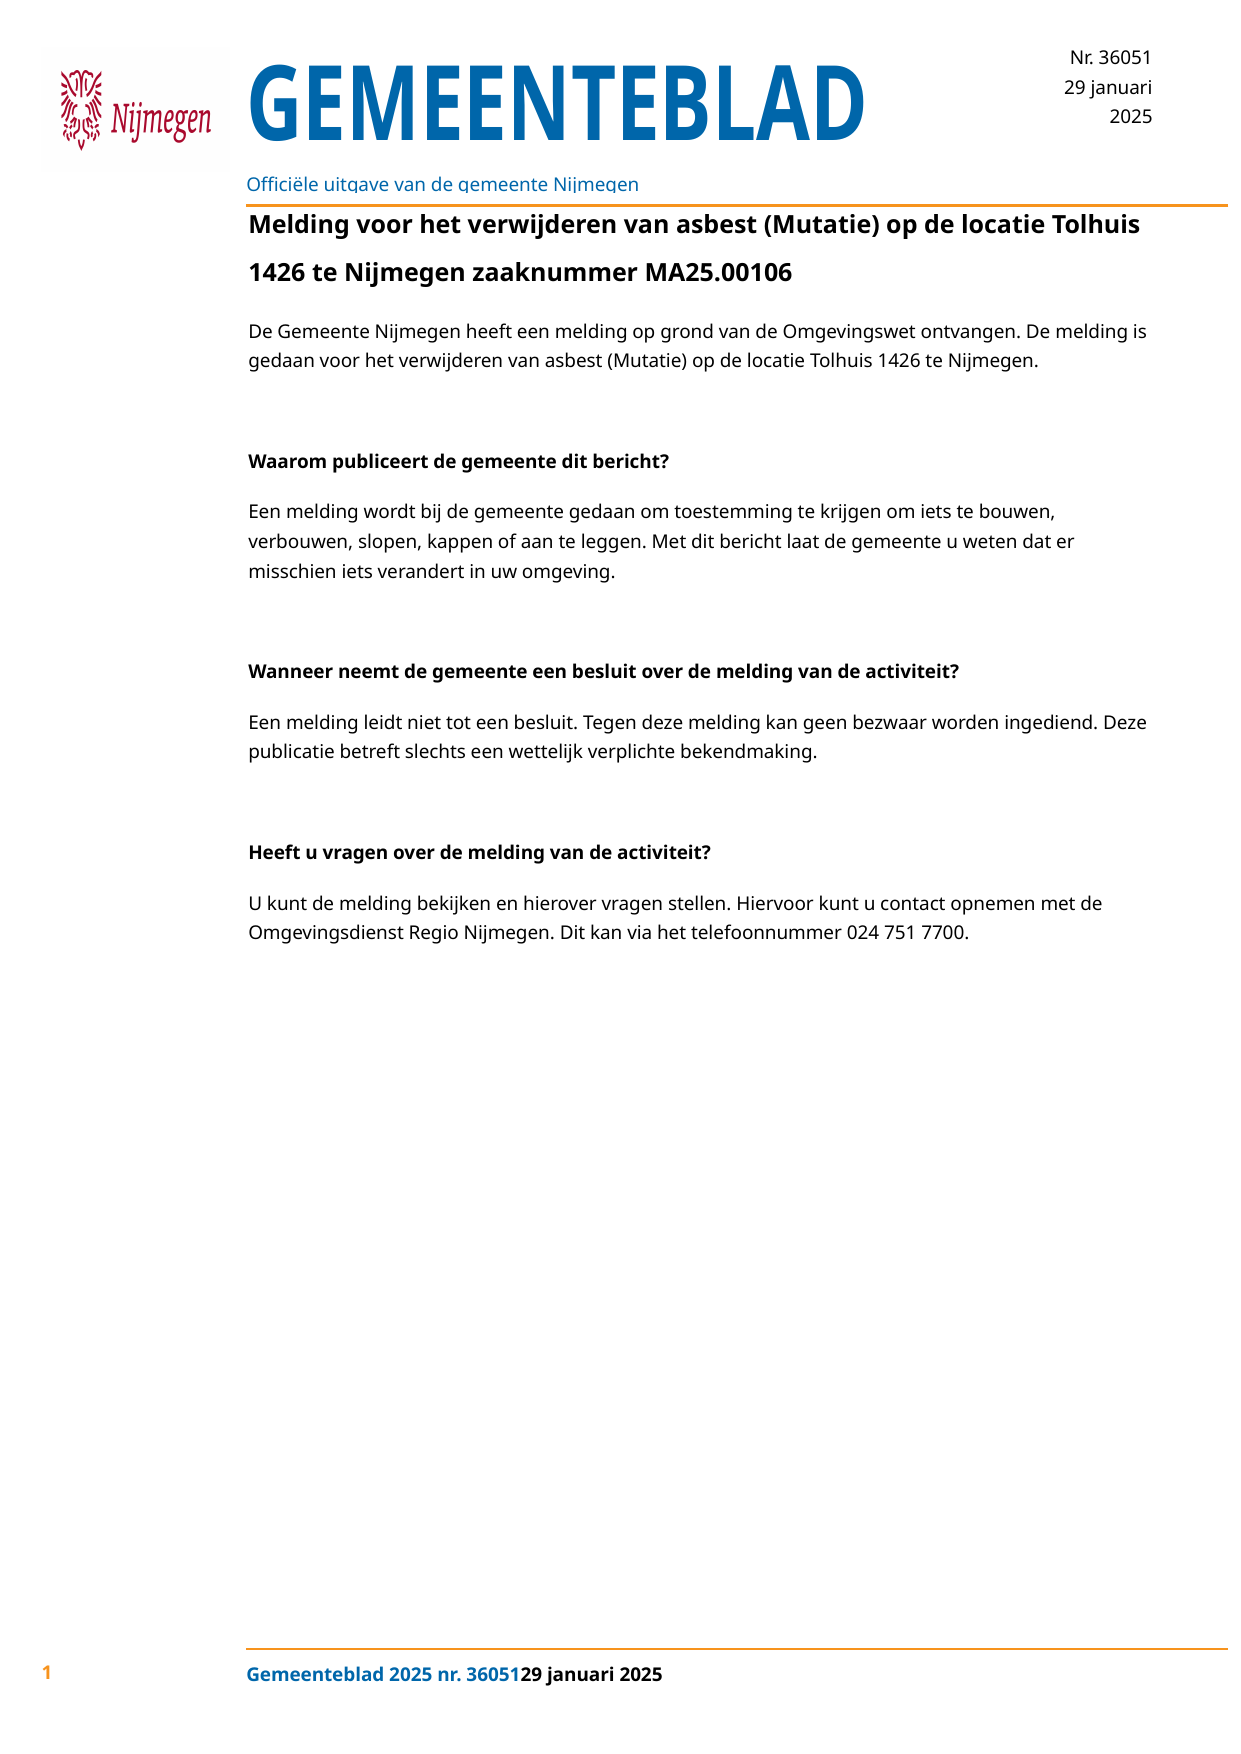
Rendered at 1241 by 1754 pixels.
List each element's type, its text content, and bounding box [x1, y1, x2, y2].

picture [41, 47, 231, 172]
text U kunt de melding bekijken en hierover vragen stellen. Hiervoor kunt u contact opnemen met de Omgevingsdienst Regio Nijmegen. Dit kan via het telefoonnummer 024 751 7700. [248, 890, 1152, 945]
text Melding voor het verwijderen van asbest (Mutatie) op de locatie Tolhuis 1426 te Nijmegen zaaknummer MA25.00106 [248, 207, 1152, 288]
text Waarom publiceert de gemeente dit bericht? [248, 448, 1152, 474]
text De Gemeente Nijmegen heeft een melding op grond van de Omgevingswet ontvangen. De melding is gedaan voor het verwijderen van asbest (Mutatie) op de locatie Tolhuis 1426 te Nijmegen. [248, 318, 1152, 373]
text Een melding leidt niet tot een besluit. Tegen deze melding kan geen bezwaar worden ingediend. Deze publicatie betreft slechts een wettelijk verplichte bekendmaking. [248, 709, 1152, 764]
text Heeft u vragen over de melding van de activiteit? [248, 839, 1152, 865]
text Een melding wordt bij de gemeente gedaan om toestemming te krijgen om iets te bouwen, verbouwen, slopen, kappen of aan te leggen. Met dit bericht laat de gemeente u weten dat er misschien iets verandert in uw omgeving. [248, 499, 1152, 584]
text Wanneer neemt de gemeente een besluit over de melding van de activiteit? [248, 659, 1152, 684]
